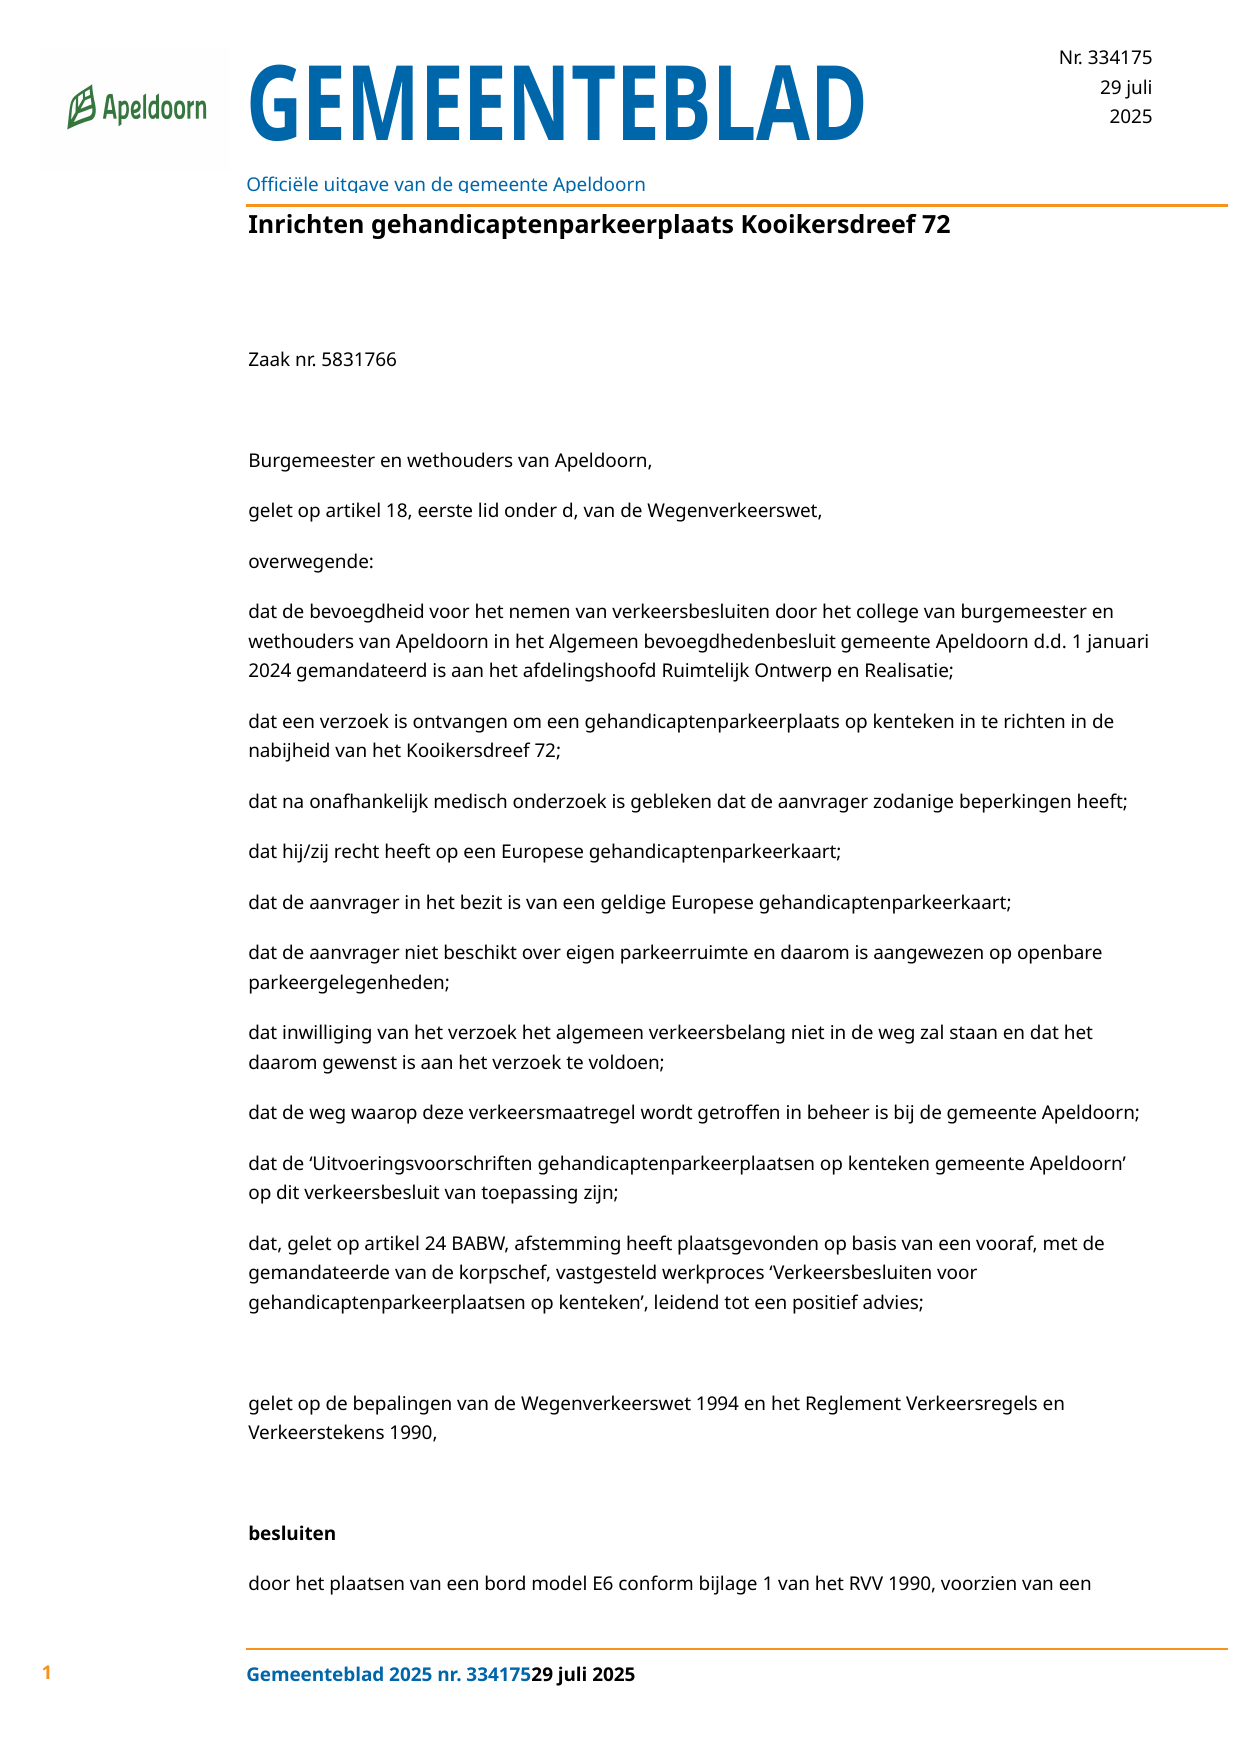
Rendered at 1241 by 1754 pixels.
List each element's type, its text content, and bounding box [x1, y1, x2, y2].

text dat de aanvrager niet beschikt over eigen parkeerruimte en daarom is aangewezen op openbare parkeergelegenheden; [248, 939, 1152, 995]
text dat inwilliging van het verzoek het algemeen verkeersbelang niet in de weg zal staan en dat het daarom gewenst is aan het verzoek te voldoen; [248, 1019, 1152, 1075]
text dat een verzoek is ontvangen om een gehandicaptenparkeerplaats op kenteken in te richten in de nabijheid van het Kooikersdreef 72; [248, 708, 1152, 763]
text Inrichten gehandicaptenparkeerplaats Kooikersdreef 72 [248, 207, 1152, 241]
text dat na onafhankelijk medisch onderzoek is gebleken dat de aanvrager zodanige beperkingen heeft; [248, 788, 1152, 814]
text dat, gelet op artikel 24 BABW, afstemming heeft plaatsgevonden op basis van een vooraf, met de gemandateerde van de korpschef, vastgesteld werkproces ‘Verkeersbesluiten voor gehandicaptenparkeerplaatsen op kenteken’, leidend tot een positief advies; [248, 1230, 1152, 1315]
text gelet op de bepalingen van de Wegenverkeerswet 1994 en het Reglement Verkeersregels en Verkeerstekens 1990, [248, 1390, 1152, 1445]
text dat de bevoegdheid voor het nemen van verkeersbesluiten door het college van burgemeester en wethouders van Apeldoorn in het Algemeen bevoegdhedenbesluit gemeente Apeldoorn d.d. 1 januari 2024 gemandateerd is aan het afdelingshoofd Ruimtelijk Ontwerp en Realisatie; [248, 598, 1152, 683]
text dat hij/zij recht heeft op een Europese gehandicaptenparkeerkaart; [248, 838, 1152, 864]
text overwegende: [248, 548, 1152, 574]
text dat de ‘Uitvoeringsvoorschriften gehandicaptenparkeerplaatsen op kenteken gemeente Apeldoorn’ op dit verkeersbesluit van toepassing zijn; [248, 1150, 1152, 1205]
text dat de weg waarop deze verkeersmaatregel wordt getroffen in beheer is bij de gemeente Apeldoorn; [248, 1099, 1152, 1125]
text dat de aanvrager in het bezit is van een geldige Europese gehandicaptenparkeerkaart; [248, 889, 1152, 915]
text gelet op artikel 18, eerste lid onder d, van de Wegenverkeerswet, [248, 498, 1152, 523]
text Burgemeester en wethouders van Apeldoorn, [248, 447, 1152, 473]
text door het plaatsen van een bord model E6 conform bijlage 1 van het RVV 1990, voorzien van een [248, 1571, 1152, 1596]
picture [41, 47, 231, 172]
text Zaak nr. 5831766 [248, 346, 1152, 372]
text besluiten [248, 1520, 1152, 1546]
